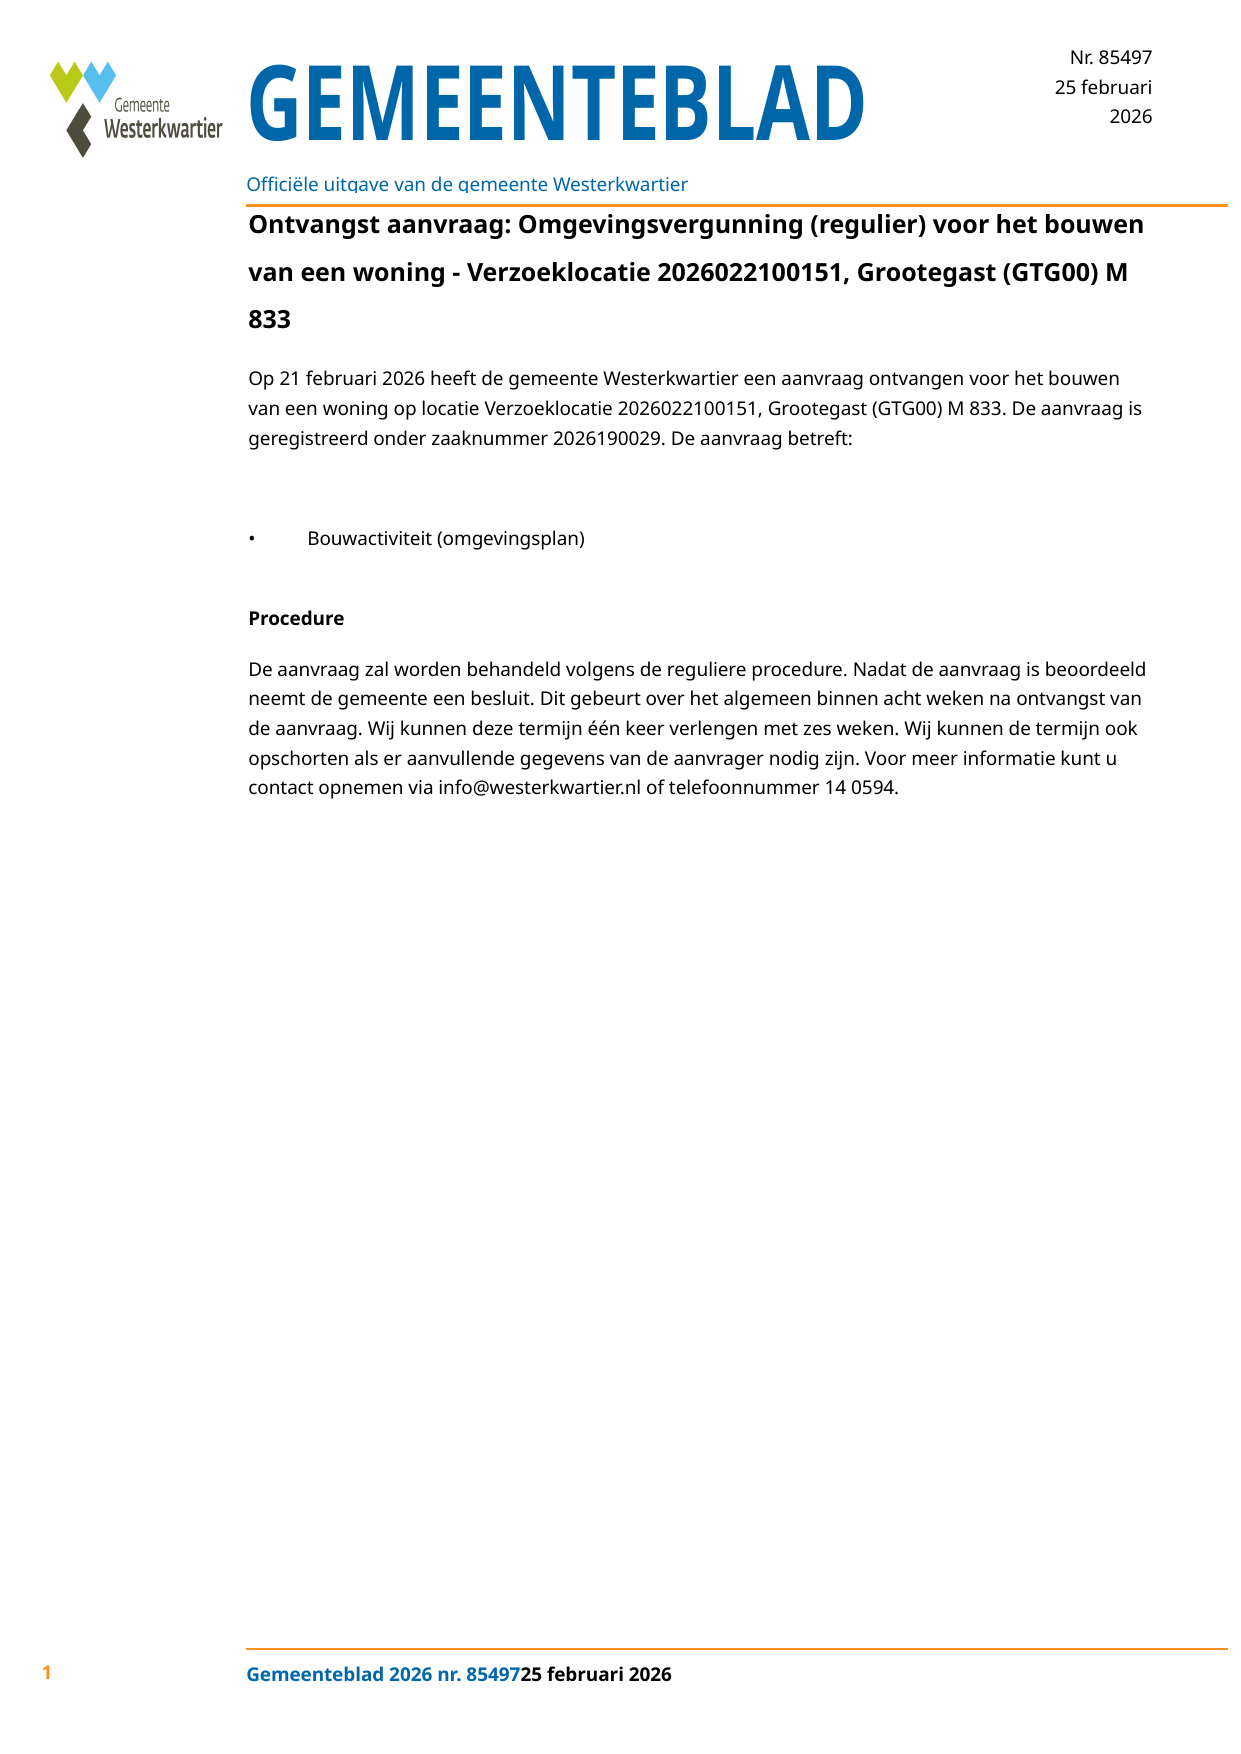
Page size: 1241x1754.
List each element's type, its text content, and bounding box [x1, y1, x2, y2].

picture [41, 47, 231, 172]
text Ontvangst aanvraag: Omgevingsvergunning (regulier) voor het bouwen van een woning - Verzoeklocatie 2026022100151, Grootegast (GTG00) M 833 [248, 207, 1152, 336]
text Procedure [248, 606, 1152, 631]
text Op 21 februari 2026 heeft de gemeente Westerkwartier een aanvraag ontvangen voor het bouwen van een woning op locatie Verzoeklocatie 2026022100151, Grootegast (GTG00) M 833. De aanvraag is geregistreerd onder zaaknummer 2026190029. De aanvraag betreft: [248, 366, 1152, 450]
text De aanvraag zal worden behandeld volgens de reguliere procedure. Nadat de aanvraag is beoordeeld neemt de gemeente een besluit. Dit gebeurt over het algemeen binnen acht weken na ontvangst van de aanvraag. Wij kunnen deze termijn één keer verlengen met zes weken. Wij kunnen de termijn ook opschorten als er aanvullende gegevens van de aanvrager nodig zijn. Voor meer informatie kunt u contact opnemen via info@westerkwartier.nl of telefoonnummer 14 0594. [248, 656, 1152, 800]
list Bouwactiviteit (omgevingsplan) [248, 526, 1152, 551]
